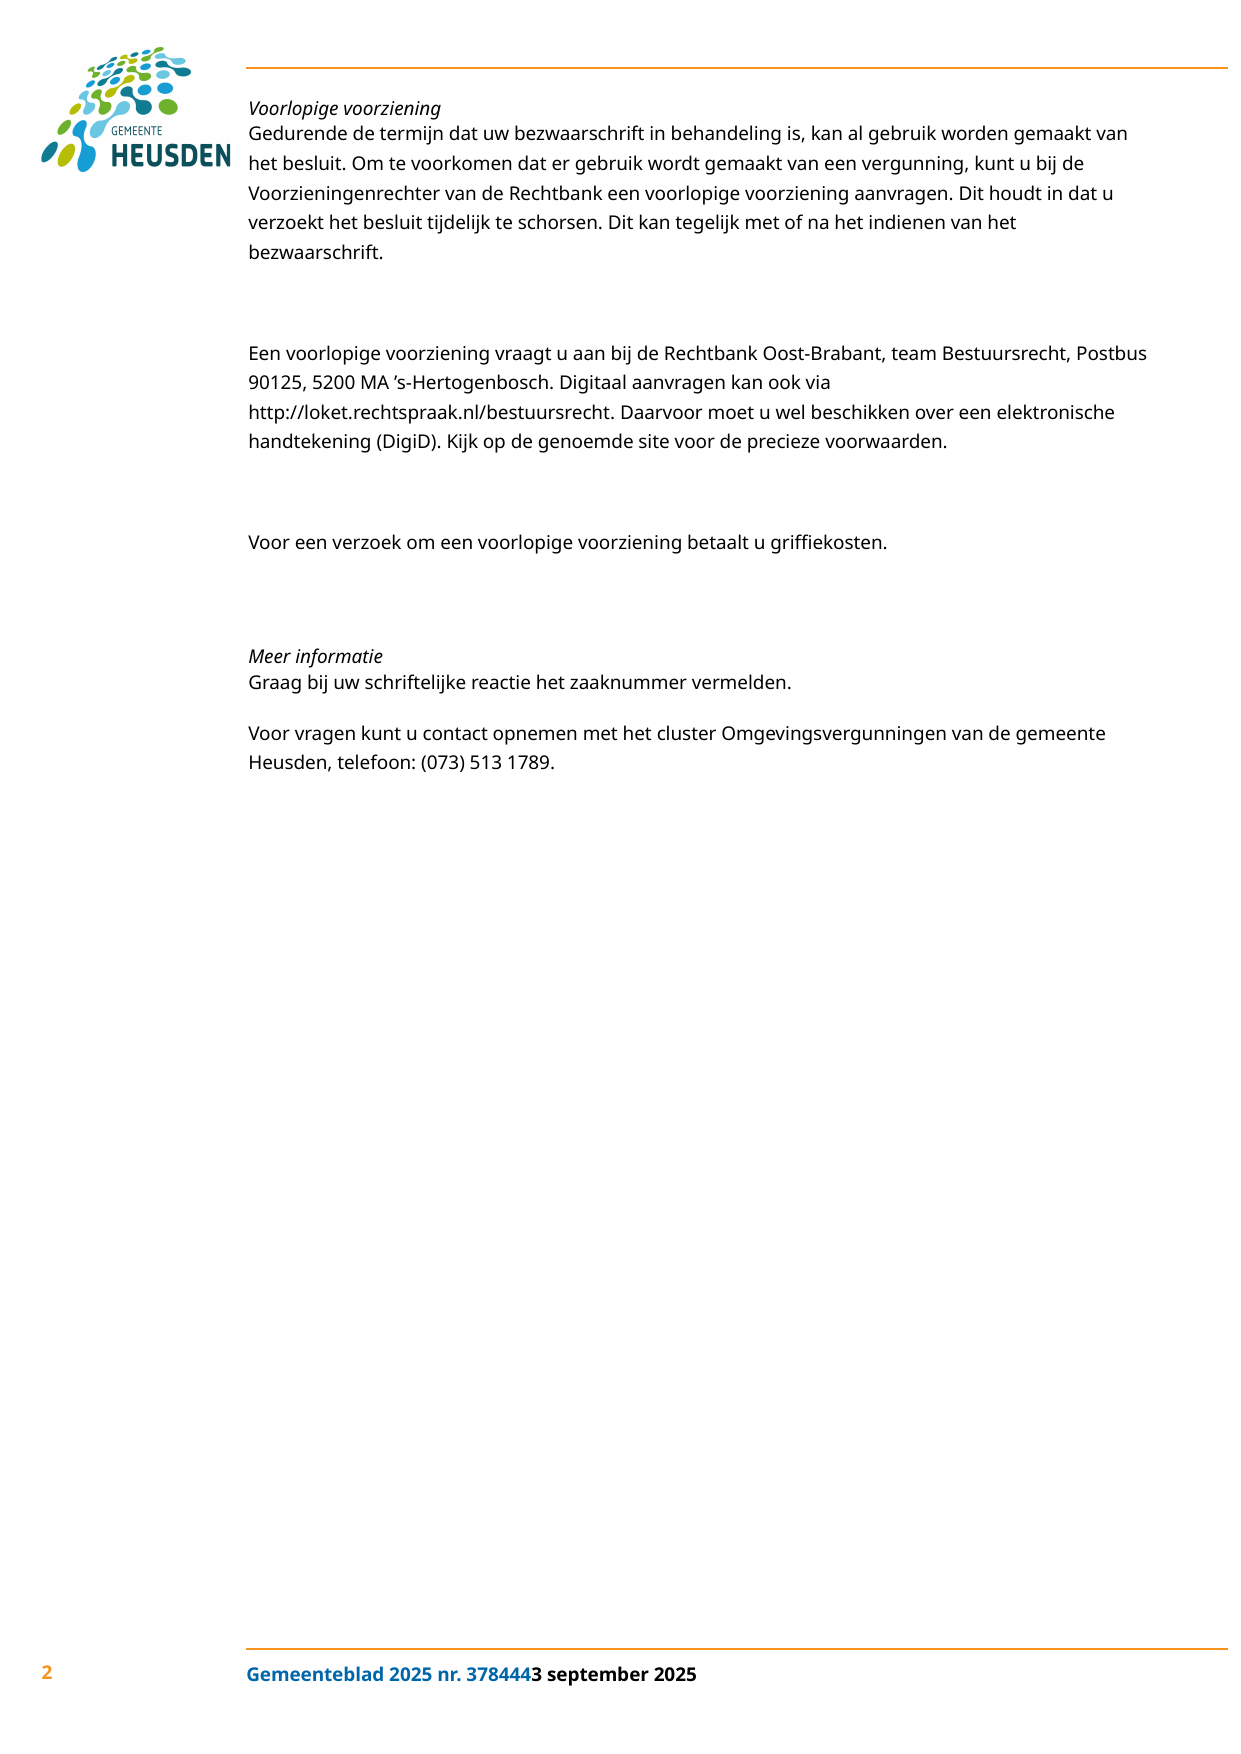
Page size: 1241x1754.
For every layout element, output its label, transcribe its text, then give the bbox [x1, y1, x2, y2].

text Gedurende de termijn dat uw bezwaarschrift in behandeling is, kan al gebruik worden gemaakt van het besluit. Om te voorkomen dat er gebruik wordt gemaakt van een vergunning, kunt u bij de Voorzieningenrechter van de Rechtbank een voorlopige voorziening aanvragen. Dit houdt in dat u verzoekt het besluit tijdelijk te schorsen. Dit kan tegelijk met of na het indienen van het bezwaarschrift. [248, 121, 1152, 264]
text Een voorlopige voorziening vraagt u aan bij de Rechtbank Oost-Brabant, team Bestuursrecht, Postbus 90125, 5200 MA ’s-Hertogenbosch. Digitaal aanvragen kan ook via http://loket.rechtspraak.nl/bestuursrecht. Daarvoor moet u wel beschikken over een elektronische handtekening (DigiD). Kijk op de genoemde site voor de precieze voorwaarden. [248, 340, 1152, 454]
picture [41, 47, 231, 172]
text Voorlopige voorziening [248, 95, 1152, 121]
text Voor vragen kunt u contact opnemen met het cluster Omgevingsvergunningen van de gemeente Heusden, telefoon: (073) 513 1789. [248, 720, 1152, 775]
text Meer informatie [248, 644, 1152, 669]
text Voor een verzoek om een voorlopige voorziening betaalt u griffiekosten. [248, 529, 1152, 555]
text Graag bij uw schriftelijke reactie het zaaknummer vermelden. [248, 669, 1152, 695]
